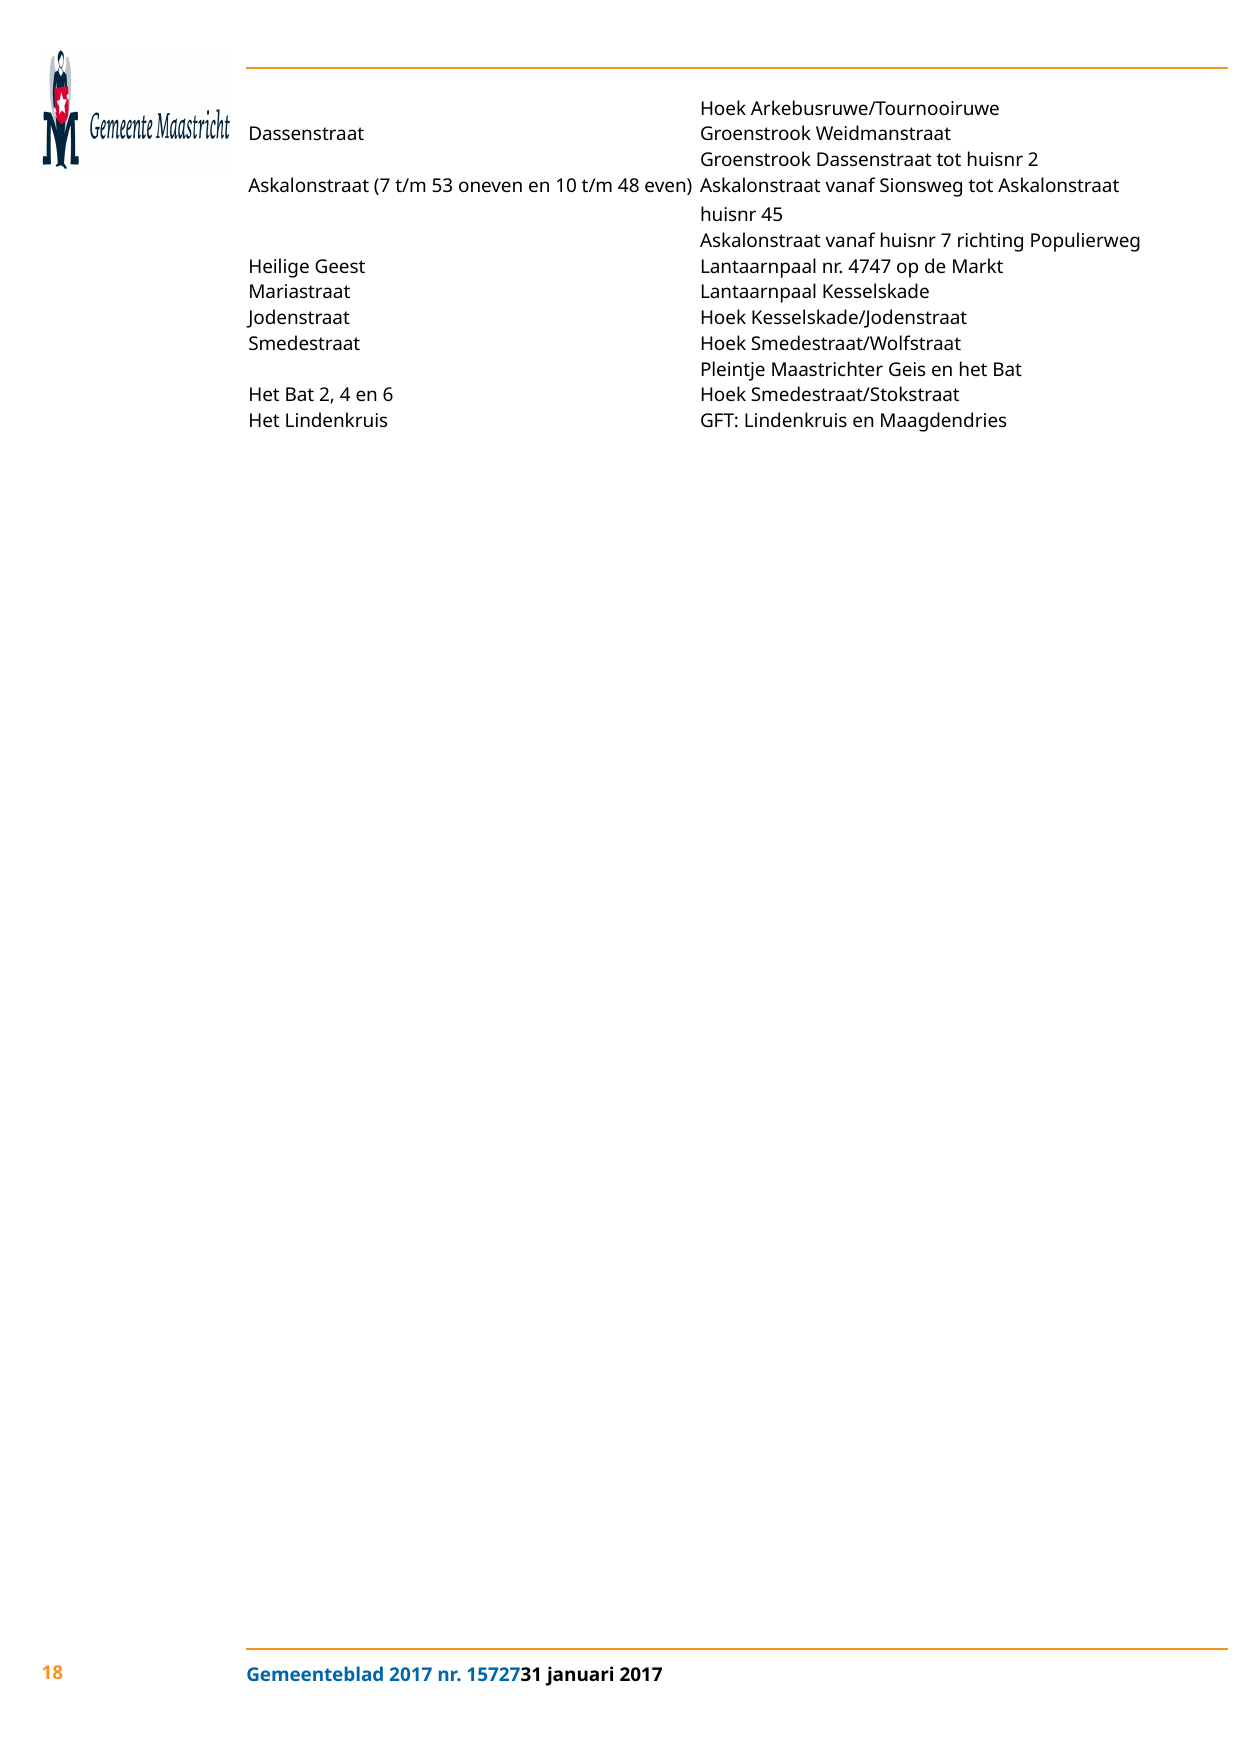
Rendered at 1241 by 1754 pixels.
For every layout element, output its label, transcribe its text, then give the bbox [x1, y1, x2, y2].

table_cell Het Bat 2, 4 en 6 [248, 382, 700, 407]
table_cell Hoek Smedestraat/Wolfstraat [700, 330, 1152, 356]
table_cell [248, 146, 700, 172]
table_cell Pleintje Maastrichter Geis en het Bat [700, 356, 1152, 382]
table_cell Lantaarnpaal Kesselskade [700, 279, 1152, 304]
table_cell [248, 227, 700, 253]
table_cell Het Lindenkruis [248, 408, 700, 433]
table_cell Lantaarnpaal nr. 4747 op de Markt [700, 253, 1152, 279]
table_cell Jodenstraat [248, 305, 700, 330]
table_cell [248, 356, 700, 382]
table_cell GFT: Lindenkruis en Maagdendries [700, 408, 1152, 433]
table_cell Groenstrook Weidmanstraat [700, 121, 1152, 146]
table_cell [248, 95, 700, 121]
table_cell Askalonstraat vanaf huisnr 7 richting Populierweg [700, 227, 1152, 253]
table_cell Askalonstraat (7 t/m 53 oneven en 10 t/m 48 even) [248, 172, 700, 227]
table_cell Groenstrook Dassenstraat tot huisnr 2 [700, 146, 1152, 172]
picture [41, 47, 231, 172]
table_cell Smedestraat [248, 330, 700, 356]
table_cell Hoek Smedestraat/Stokstraat [700, 382, 1152, 407]
table_cell Hoek Kesselskade/Jodenstraat [700, 305, 1152, 330]
table_cell Hoek Arkebusruwe/Tournooiruwe [700, 95, 1152, 121]
table_cell Mariastraat [248, 279, 700, 304]
table_cell Askalonstraat vanaf Sionsweg tot Askalonstraat huisnr 45 [700, 172, 1152, 227]
table_cell Dassenstraat [248, 121, 700, 146]
table_cell Heilige Geest [248, 253, 700, 279]
